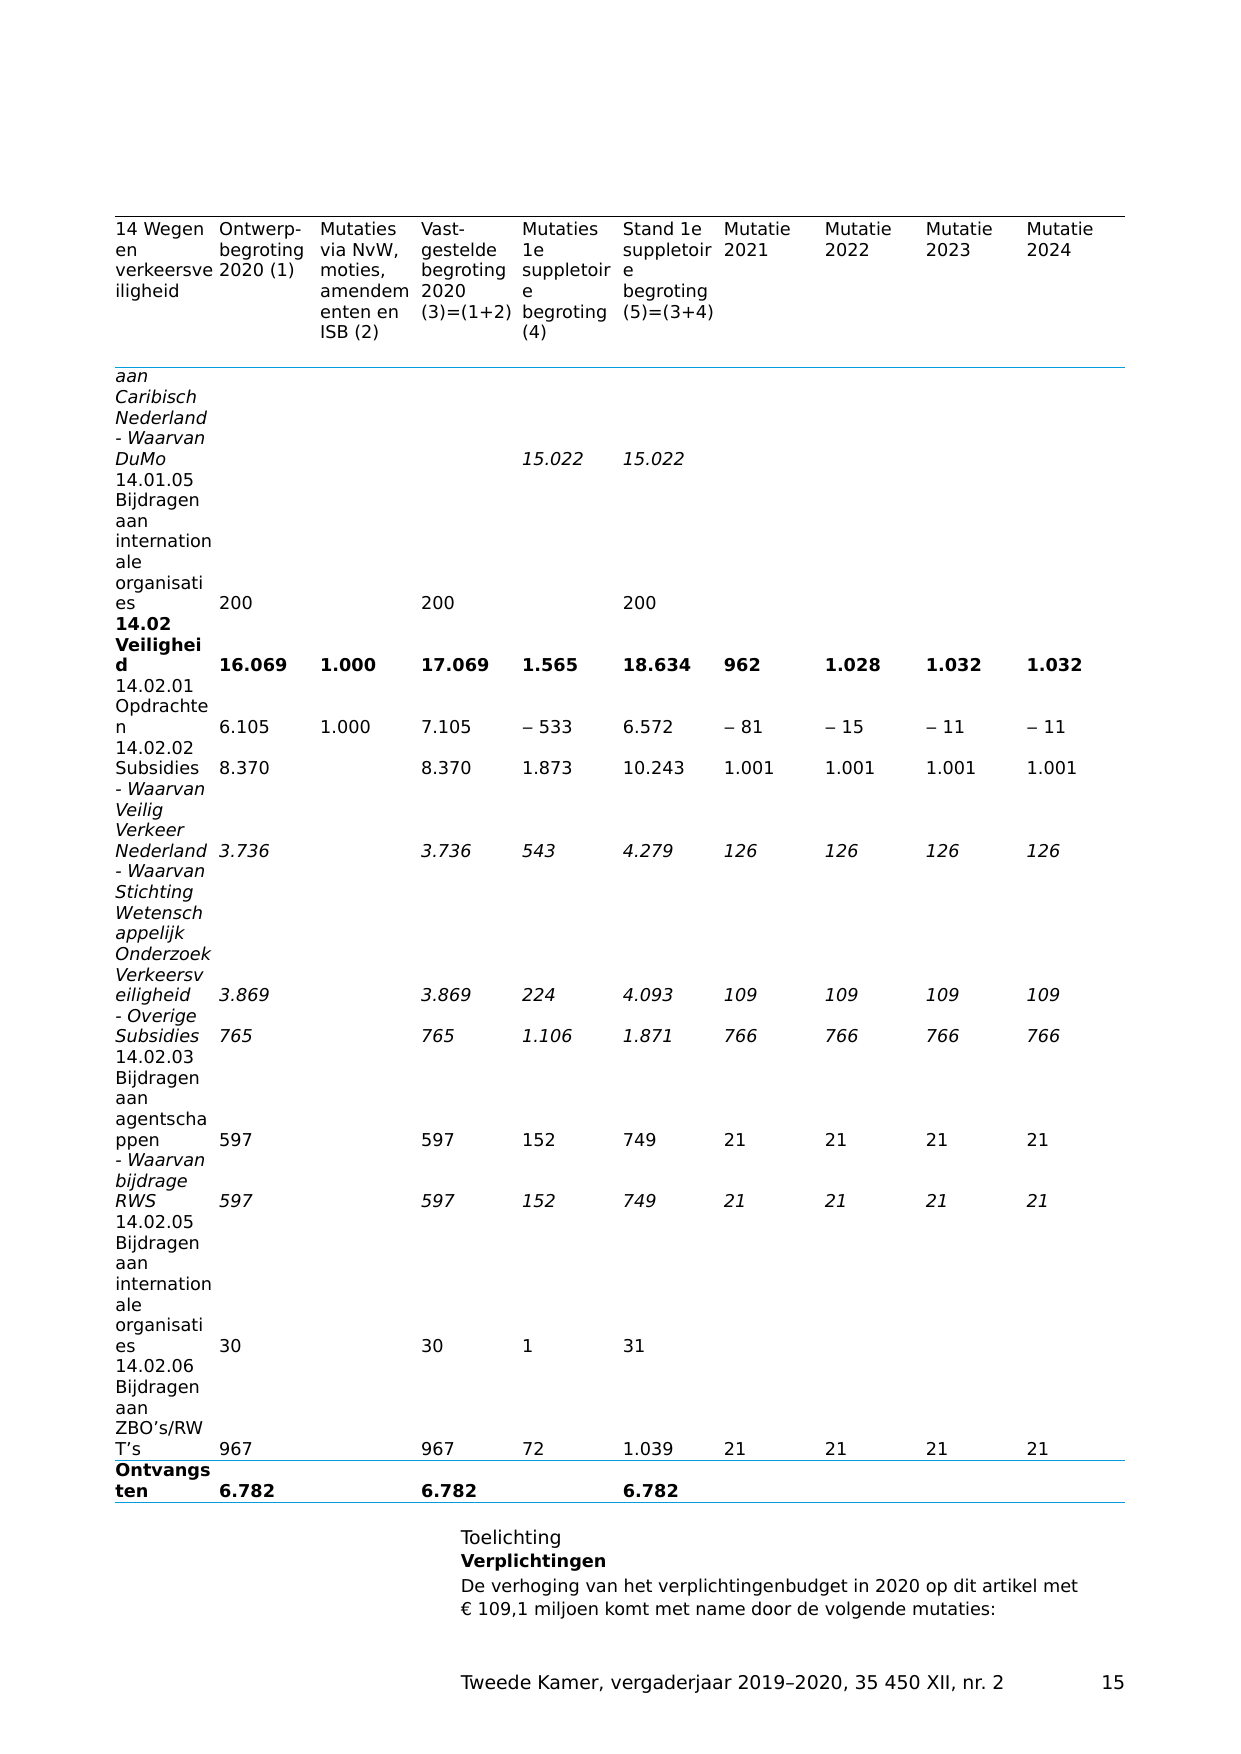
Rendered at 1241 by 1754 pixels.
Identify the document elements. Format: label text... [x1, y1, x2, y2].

table_cell 30 [418, 1212, 519, 1356]
table_cell Mutaties 1e suppletoire begroting (4) [519, 217, 620, 366]
table_cell 967 [216, 1356, 317, 1459]
table_cell 14.02.01 Opdrachten [115, 676, 216, 738]
table_cell 4.093 [620, 861, 721, 1006]
table_cell [216, 368, 317, 428]
table_cell [418, 368, 519, 428]
table_cell [822, 1212, 923, 1356]
table_cell 31 [620, 1212, 721, 1356]
table_cell 14.02.03 Bijdragen aan agentschappen [115, 1047, 216, 1150]
table_cell - Waarvan Veilig Verkeer Nederland [115, 779, 216, 861]
table_cell [1024, 1212, 1125, 1356]
table_cell 16.069 [216, 614, 317, 676]
table_cell 8.370 [418, 738, 519, 779]
table_cell 1.001 [1024, 738, 1125, 779]
table_cell 14.02.05 Bijdragen aan internationale organisaties [115, 1212, 216, 1356]
table_cell [519, 368, 620, 428]
table_cell [317, 1212, 418, 1356]
table_cell 21 [721, 1047, 822, 1150]
table_cell 14.01.05 Bijdragen aan internationale organisaties [115, 470, 216, 614]
table_cell 6.572 [620, 676, 721, 738]
table_cell aan Caribisch Nederland [115, 368, 216, 428]
table_cell [721, 1212, 822, 1356]
table_cell [1024, 428, 1125, 469]
table_cell 21 [923, 1150, 1023, 1212]
table_cell 1.000 [317, 614, 418, 676]
table_cell Mutaties via NvW, moties, amendementen en ISB (2) [317, 217, 418, 366]
table_cell [620, 368, 721, 428]
table_cell [721, 470, 822, 614]
table_cell 17.069 [418, 614, 519, 676]
table_cell 14.02.06 Bijdragen aan ZBO’s/RWT’s [115, 1356, 216, 1459]
table_cell [317, 1461, 418, 1501]
table_cell 200 [418, 470, 519, 614]
table_cell Mutatie 2024 [1024, 217, 1125, 366]
table_cell - Waarvan Stichting Wetenschappelijk Onderzoek Verkeersveiligheid [115, 861, 216, 1006]
table_cell 543 [519, 779, 620, 861]
table_cell 152 [519, 1047, 620, 1150]
table_cell [317, 470, 418, 614]
table_cell [317, 1150, 418, 1212]
table_cell 200 [216, 470, 317, 614]
table_cell 109 [721, 861, 822, 1006]
table_cell [418, 428, 519, 469]
table_cell 765 [216, 1006, 317, 1047]
table_cell 1.106 [519, 1006, 620, 1047]
table_cell 1.039 [620, 1356, 721, 1459]
table_cell 597 [418, 1047, 519, 1150]
table_cell 3.736 [418, 779, 519, 861]
table_cell 72 [519, 1356, 620, 1459]
table_cell 1.028 [822, 614, 923, 676]
table_cell [822, 1461, 923, 1501]
table_cell 21 [721, 1356, 822, 1459]
table_cell 126 [822, 779, 923, 861]
table_cell 21 [923, 1356, 1023, 1459]
table_cell [317, 1047, 418, 1150]
table_cell 765 [418, 1006, 519, 1047]
table_cell [1024, 470, 1125, 614]
text De verhoging van het verplichtingenbudget in 2020 op dit artikel met € 109,1 miljoen komt met name door de volgende mutaties: [461, 1574, 1125, 1620]
table_cell 6.105 [216, 676, 317, 738]
table_cell 1.032 [1024, 614, 1125, 676]
table_cell 15.022 [620, 428, 721, 469]
table_cell 597 [216, 1047, 317, 1150]
table_cell - Overige Subsidies [115, 1006, 216, 1047]
table_cell [317, 368, 418, 428]
table_cell [923, 1461, 1023, 1501]
table_cell 10.243 [620, 738, 721, 779]
table_cell 6.782 [216, 1461, 317, 1501]
table_cell Mutatie 2021 [721, 217, 822, 366]
table_cell 749 [620, 1047, 721, 1150]
table_cell 3.736 [216, 779, 317, 861]
table_cell 1.873 [519, 738, 620, 779]
table_cell [317, 779, 418, 861]
table_cell 3.869 [216, 861, 317, 1006]
table_cell [721, 368, 822, 428]
table_cell [317, 738, 418, 779]
table_cell [923, 470, 1023, 614]
table_cell 109 [923, 861, 1023, 1006]
table_cell 21 [822, 1047, 923, 1150]
table_cell - Waarvan DuMo [115, 428, 216, 469]
table_cell 749 [620, 1150, 721, 1212]
table_cell 8.370 [216, 738, 317, 779]
text Verplichtingen [461, 1549, 1125, 1572]
table_header Budgettaire gevolgen van beleid art. 14 (Eerste suppletoire begroting) (bedragen x € 1.000) [115, 191, 1125, 216]
table_cell 224 [519, 861, 620, 1006]
table_cell 1 [519, 1212, 620, 1356]
table_cell 21 [923, 1047, 1023, 1150]
table_cell 152 [519, 1150, 620, 1212]
table_cell 21 [822, 1150, 923, 1212]
table_cell Ontwerp-begroting 2020 (1) [216, 217, 317, 366]
table_cell Vast-gestelde begroting 2020 (3)=(1+2) [418, 217, 519, 366]
table_cell ‒ 533 [519, 676, 620, 738]
table_cell [216, 428, 317, 469]
table_cell [923, 428, 1023, 469]
table_cell [317, 861, 418, 1006]
table_cell 200 [620, 470, 721, 614]
table_cell 967 [418, 1356, 519, 1459]
table_cell 126 [923, 779, 1023, 861]
table_cell 766 [923, 1006, 1023, 1047]
table_cell 1.871 [620, 1006, 721, 1047]
table_cell [1024, 1461, 1125, 1501]
table_cell 6.782 [620, 1461, 721, 1501]
table_cell 21 [1024, 1047, 1125, 1150]
table_cell [519, 470, 620, 614]
table_cell 14 Wegen en verkeersveiligheid [115, 217, 216, 366]
table_cell 1.000 [317, 676, 418, 738]
table_cell ‒ 11 [923, 676, 1023, 738]
table_cell [923, 368, 1023, 428]
table_cell ‒ 11 [1024, 676, 1125, 738]
table_cell 1.001 [822, 738, 923, 779]
table_cell 3.869 [418, 861, 519, 1006]
table_cell Mutatie 2023 [923, 217, 1023, 366]
table_cell [317, 1356, 418, 1459]
table_cell 766 [721, 1006, 822, 1047]
table_cell 766 [1024, 1006, 1125, 1047]
table_cell 109 [1024, 861, 1125, 1006]
table_cell [923, 1212, 1023, 1356]
table_cell 109 [822, 861, 923, 1006]
table_cell 962 [721, 614, 822, 676]
table_cell ‒ 81 [721, 676, 822, 738]
table_cell [1024, 368, 1125, 428]
table_cell 21 [721, 1150, 822, 1212]
table_cell 1.565 [519, 614, 620, 676]
table_cell 126 [1024, 779, 1125, 861]
table_cell 1.032 [923, 614, 1023, 676]
table_cell 21 [1024, 1150, 1125, 1212]
table_cell [822, 470, 923, 614]
table_cell ‒ 15 [822, 676, 923, 738]
table_cell 1.001 [923, 738, 1023, 779]
table_cell 14.02.02 Subsidies [115, 738, 216, 779]
table_cell 4.279 [620, 779, 721, 861]
table_cell 21 [822, 1356, 923, 1459]
table_cell Ontvangsten [115, 1461, 216, 1501]
title Toelichting [461, 1527, 1125, 1549]
table_cell [317, 428, 418, 469]
table_cell [317, 1006, 418, 1047]
table_cell - Waarvan bijdrage RWS [115, 1150, 216, 1212]
table_cell 766 [822, 1006, 923, 1047]
table_cell [822, 368, 923, 428]
table_cell 597 [418, 1150, 519, 1212]
table_cell [721, 428, 822, 469]
table_cell [519, 1461, 620, 1501]
table_cell 14.02 Veiligheid [115, 614, 216, 676]
table_cell 597 [216, 1150, 317, 1212]
table_cell [721, 1461, 822, 1501]
table_cell Mutatie 2022 [822, 217, 923, 366]
table_cell 15.022 [519, 428, 620, 469]
table_cell [822, 428, 923, 469]
table_cell 126 [721, 779, 822, 861]
table_cell 6.782 [418, 1461, 519, 1501]
table_cell 7.105 [418, 676, 519, 738]
table_cell 1.001 [721, 738, 822, 779]
table_cell Stand 1e suppletoire begroting (5)=(3+4) [620, 217, 721, 366]
table_cell 30 [216, 1212, 317, 1356]
table_cell 18.634 [620, 614, 721, 676]
table_cell 21 [1024, 1356, 1125, 1459]
